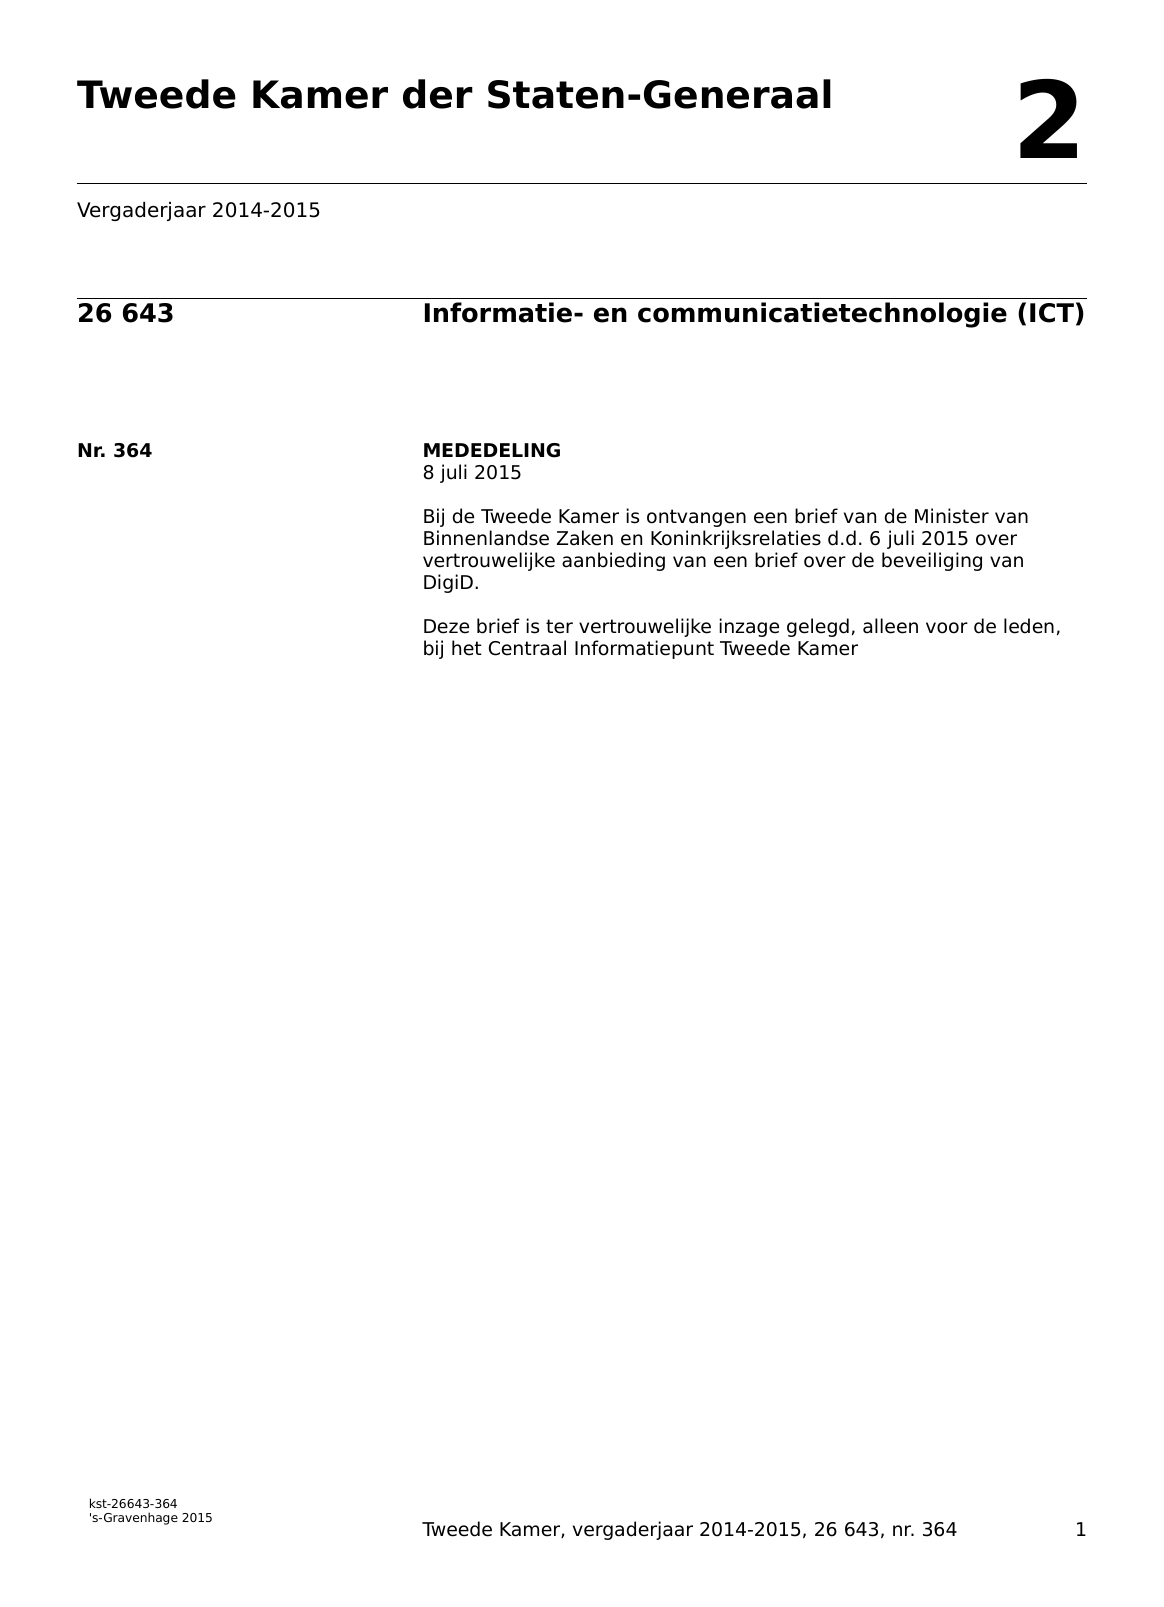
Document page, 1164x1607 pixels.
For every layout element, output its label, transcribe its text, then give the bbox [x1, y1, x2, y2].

subtitle Nr. 364 MEDEDELING [77, 440, 1087, 462]
text 8 juli 2015 [422, 462, 1087, 484]
table_cell Vergaderjaar 2014-2015 [77, 184, 1087, 298]
table_header Tweede Kamer der Staten-Generaal [77, 59, 886, 183]
text Bij de Tweede Kamer is ontvangen een brief van de Minister van Binnenlandse Zaken en Koninkrijksrelaties d.d. 6 juli 2015 over vertrouwelijke aanbieding van een brief over de beveiliging van DigiD. [422, 506, 1087, 594]
text kst-26643-364 [88, 1497, 323, 1511]
table_header 2 [886, 59, 1087, 183]
text 's-Gravenhage 2015 [88, 1511, 323, 1525]
text Deze brief is ter vertrouwelijke inzage gelegd, alleen voor de leden, bij het Centraal Informatiepunt Tweede Kamer [422, 616, 1087, 660]
subtitle 26 643 Informatie- en communicatietechnologie (ICT) [77, 299, 1087, 329]
